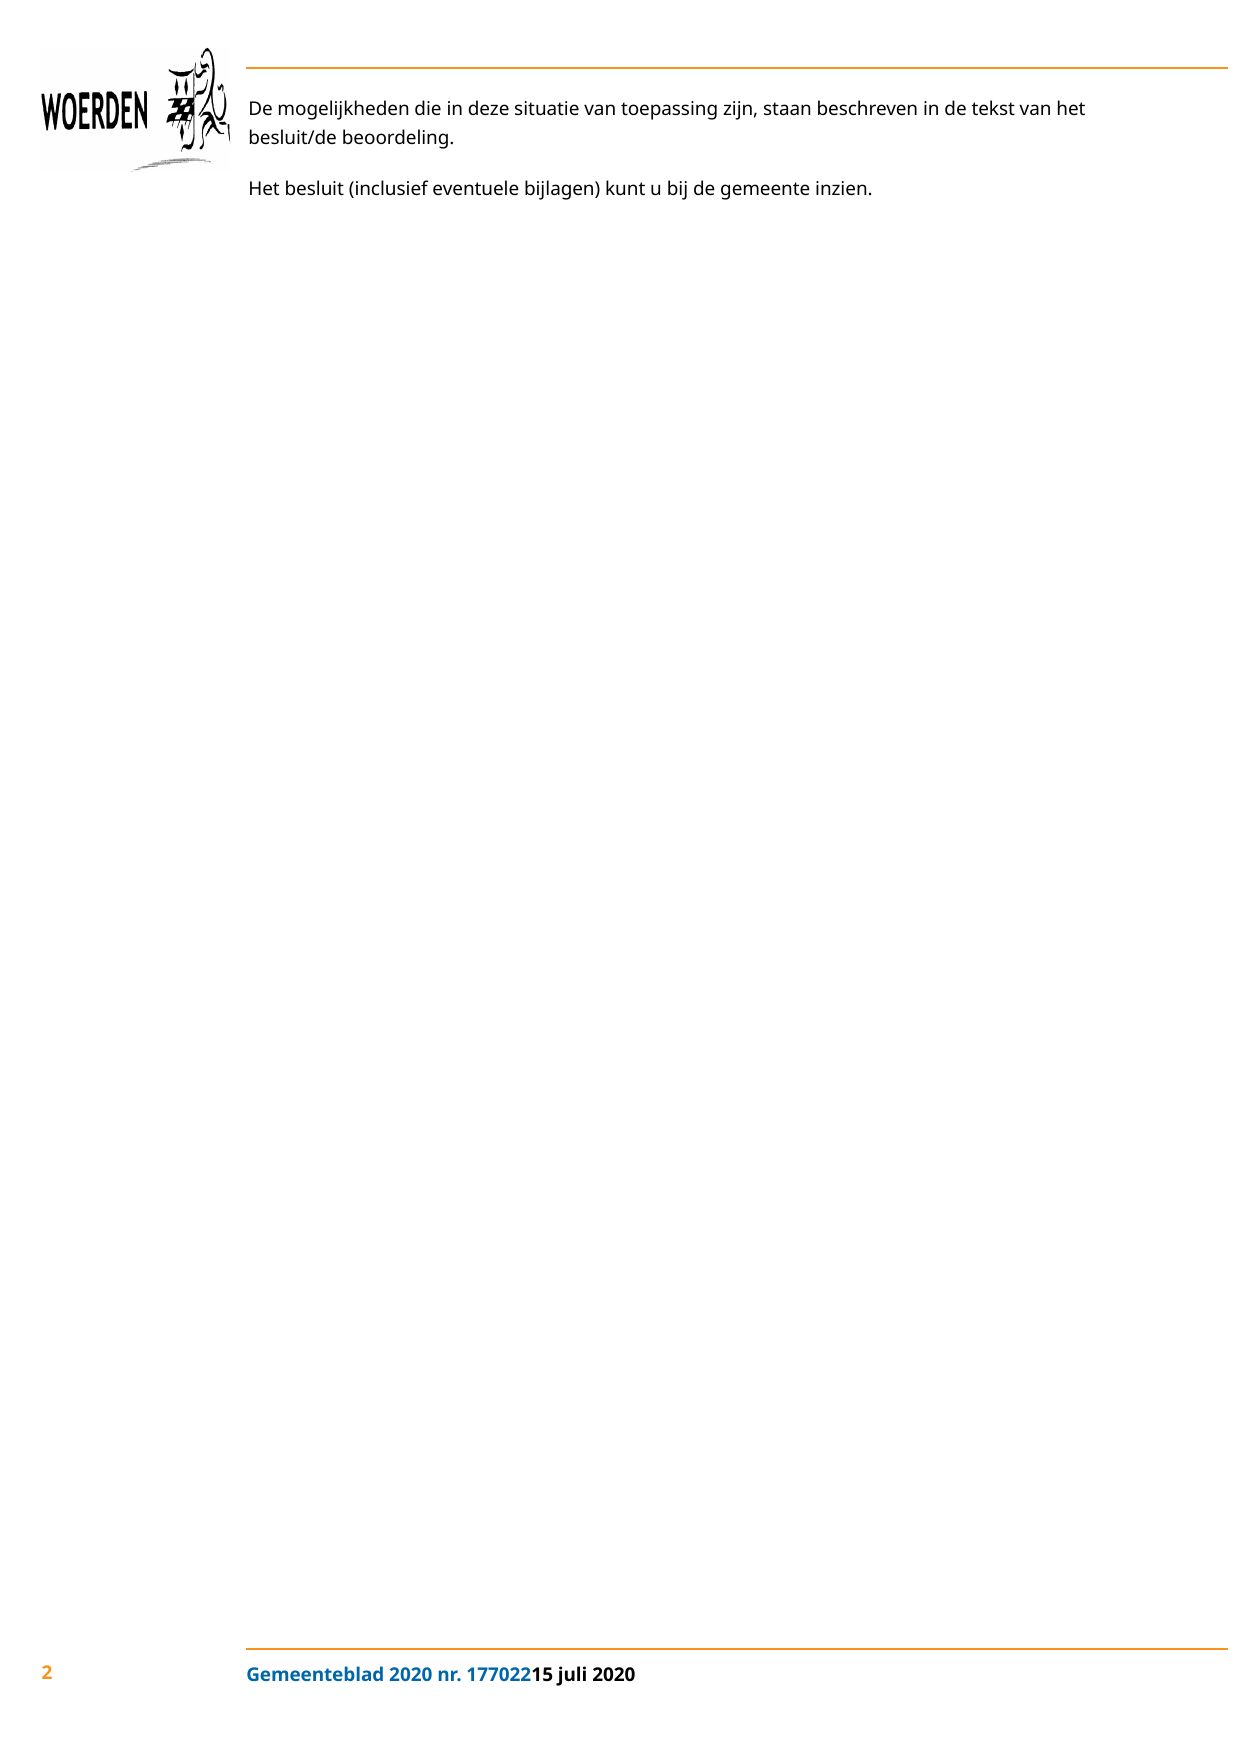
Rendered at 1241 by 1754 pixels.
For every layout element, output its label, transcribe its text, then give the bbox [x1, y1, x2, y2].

text Het besluit (inclusief eventuele bijlagen) kunt u bij de gemeente inzien. [248, 175, 1152, 201]
text De mogelijkheden die in deze situatie van toepassing zijn, staan beschreven in de tekst van het besluit/de beoordeling. [248, 95, 1152, 150]
picture [41, 47, 231, 172]
